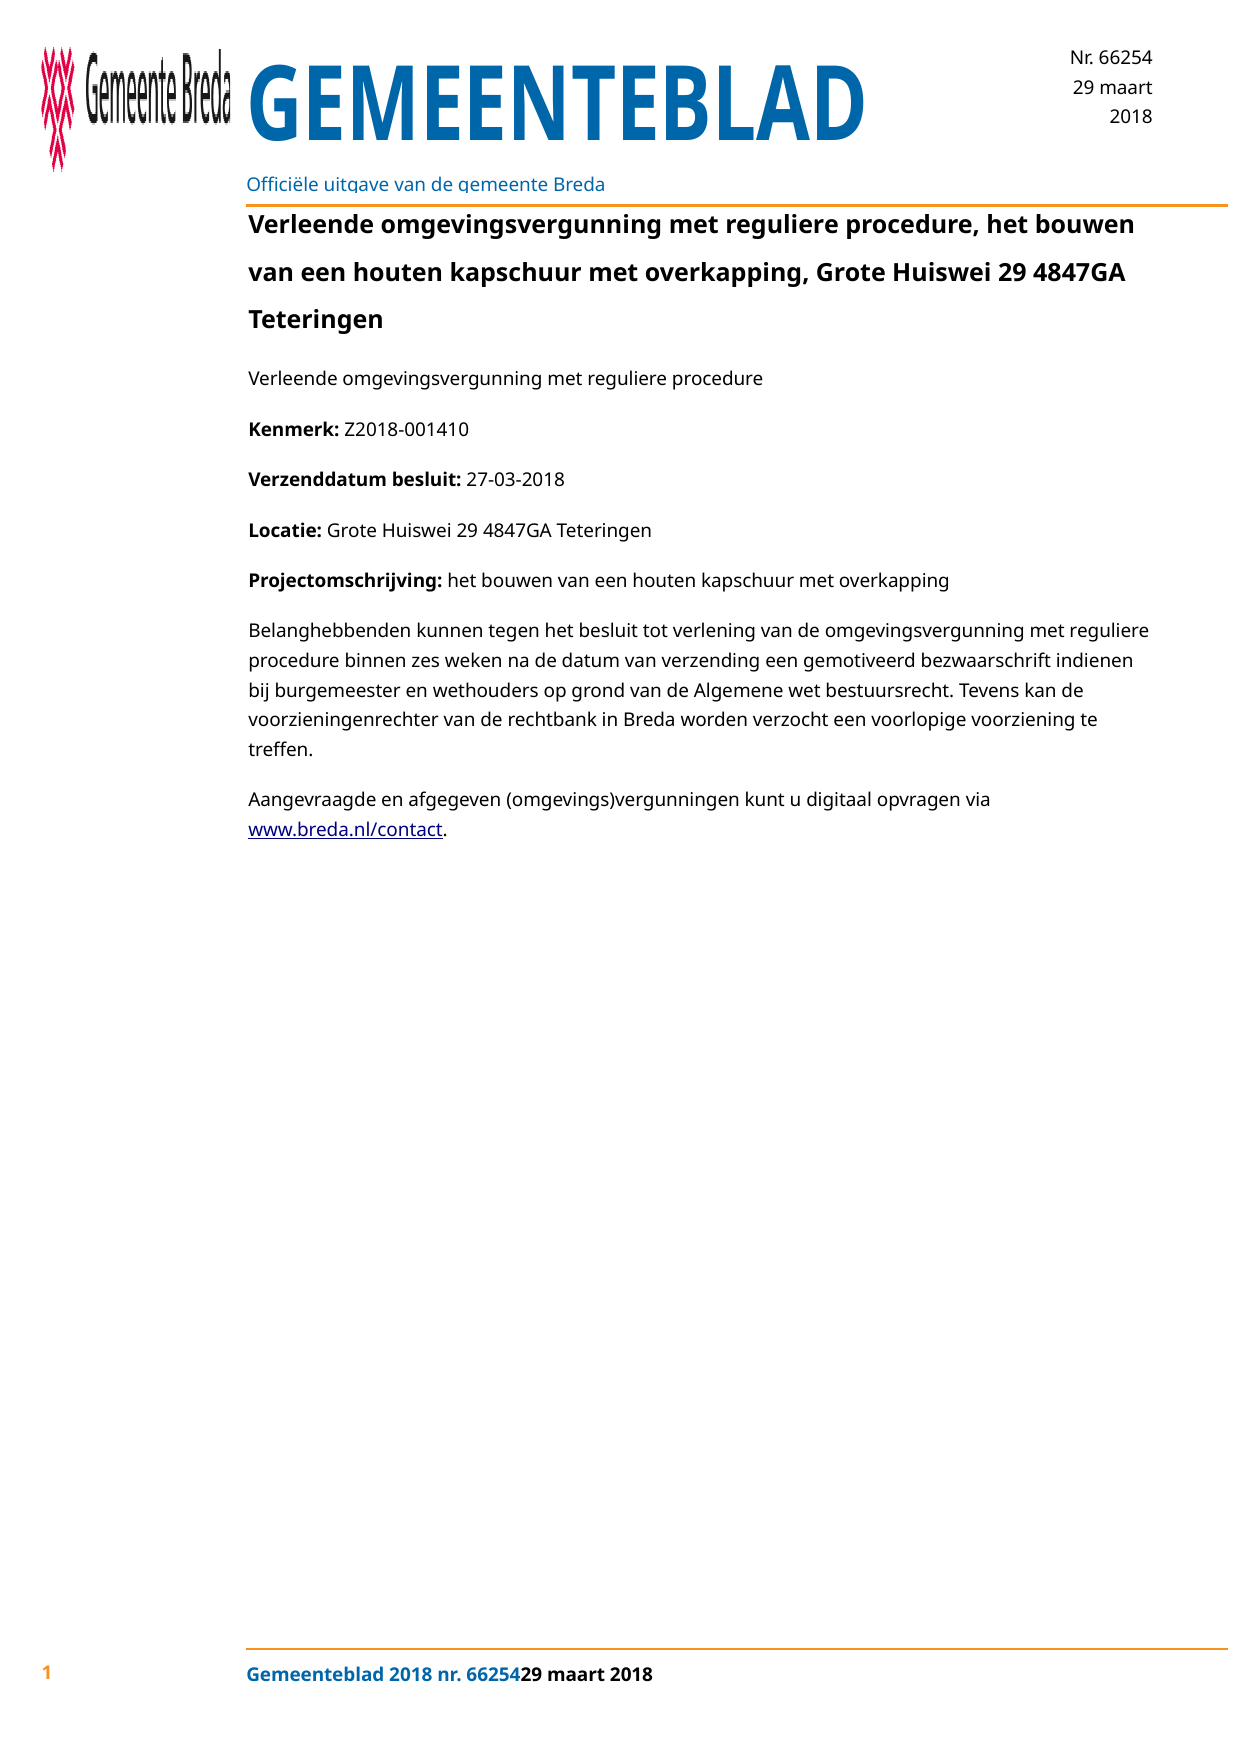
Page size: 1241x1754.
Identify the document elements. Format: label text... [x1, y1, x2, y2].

text Projectomschrijving: het bouwen van een houten kapschuur met overkapping [248, 567, 1152, 593]
text Verzenddatum besluit: 27-03-2018 [248, 466, 1152, 492]
text Verleende omgevingsvergunning met reguliere procedure, het bouwen van een houten kapschuur met overkapping, Grote Huiswei 29 4847GA Teteringen [248, 207, 1152, 336]
picture [41, 47, 231, 172]
text Locatie: Grote Huiswei 29 4847GA Teteringen [248, 517, 1152, 542]
text Verleende omgevingsvergunning met reguliere procedure [248, 366, 1152, 391]
text Aangevraagde en afgegeven (omgevings)vergunningen kunt u digitaal opvragen via www.breda.nl/contact. [248, 786, 1152, 842]
text Kenmerk: Z2018-001410 [248, 416, 1152, 442]
text Belanghebbenden kunnen tegen het besluit tot verlening van de omgevingsvergunning met reguliere procedure binnen zes weken na de datum van verzending een gemotiveerd bezwaarschrift indienen bij burgemeester en wethouders op grond van de Algemene wet bestuursrecht. Tevens kan de voorzieningenrechter van de rechtbank in Breda worden verzocht een voorlopige voorziening te treffen. [248, 618, 1152, 762]
